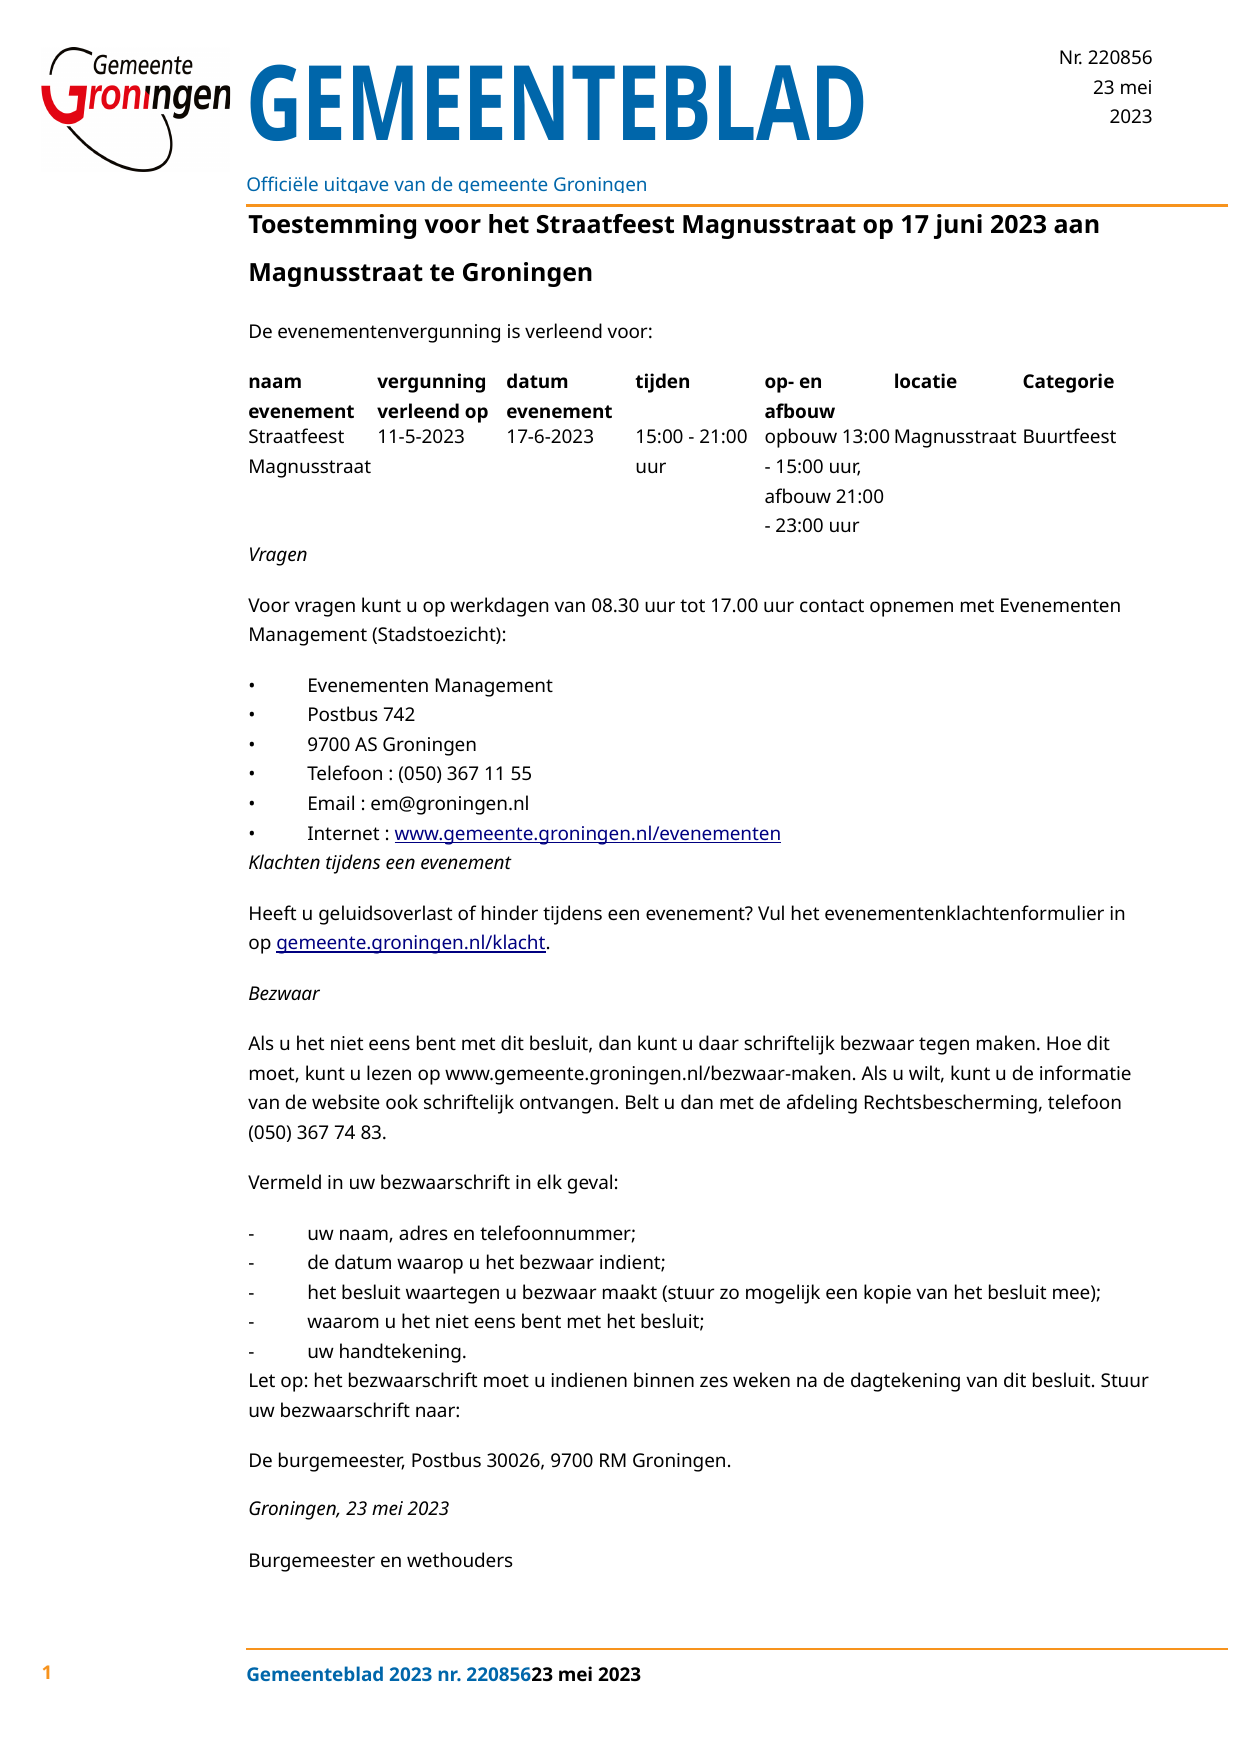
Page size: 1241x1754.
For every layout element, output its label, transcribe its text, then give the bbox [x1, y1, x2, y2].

table_header naam evenement [248, 369, 377, 424]
text Burgemeester en wethouders [248, 1547, 1152, 1573]
text Toestemming voor het Straatfeest Magnusstraat op 17 juni 2023 aan Magnusstraat te Groningen [248, 207, 1152, 288]
table_header locatie [894, 369, 1022, 424]
list uw naam, adres en telefoonnummer; [248, 1220, 1152, 1246]
table_header Categorie [1023, 369, 1152, 424]
table_cell 11-5-2023 [377, 424, 506, 538]
text Vragen [248, 541, 1152, 567]
picture [41, 47, 231, 172]
list uw handtekening. [248, 1338, 1152, 1364]
table_header tijden [635, 369, 764, 424]
text Bezwaar [248, 980, 1152, 1006]
text Groningen, 23 mei 2023 [248, 1496, 1152, 1521]
table_cell Magnusstraat [894, 424, 1022, 538]
text De burgemeester, Postbus 30026, 9700 RM Groningen. [248, 1448, 1152, 1473]
list Postbus 742 [248, 701, 1152, 727]
text Voor vragen kunt u op werkdagen van 08.30 uur tot 17.00 uur contact opnemen met Evenementen Management (Stadstoezicht): [248, 592, 1152, 647]
table_cell Straatfeest Magnusstraat [248, 424, 377, 538]
table_cell 17-6-2023 [506, 424, 635, 538]
list Telefoon : (050) 367 11 55 [248, 761, 1152, 786]
list 9700 AS Groningen [248, 731, 1152, 757]
text Klachten tijdens een evenement [248, 849, 1152, 875]
list het besluit waartegen u bezwaar maakt (stuur zo mogelijk een kopie van het besluit mee); [248, 1279, 1152, 1305]
text Vermeld in uw bezwaarschrift in elk geval: [248, 1169, 1152, 1195]
text Als u het niet eens bent met dit besluit, dan kunt u daar schriftelijk bezwaar tegen maken. Hoe dit moet, kunt u lezen op www.gemeente.groningen.nl/bezwaar-maken. Als u wilt, kunt u de informatie van de website ook schriftelijk ontvangen. Belt u dan met de afdeling Rechtsbescherming, telefoon (050) 367 74 83. [248, 1030, 1152, 1145]
table_header datum evenement [506, 369, 635, 424]
table_cell Buurtfeest [1023, 424, 1152, 538]
table_cell 15:00 - 21:00 uur [635, 424, 764, 538]
list Email : em@groningen.nl [248, 790, 1152, 816]
list Evenementen Management [248, 672, 1152, 698]
list de datum waarop u het bezwaar indient; [248, 1249, 1152, 1275]
text Heeft u geluidsoverlast of hinder tijdens een evenement? Vul het evenementenklachtenformulier in op gemeente.groningen.nl/klacht. [248, 900, 1152, 955]
table_header vergunning verleend op [377, 369, 506, 424]
text Let op: het bezwaarschrift moet u indienen binnen zes weken na de dagtekening van dit besluit. Stuur uw bezwaarschrift naar: [248, 1368, 1152, 1423]
table_cell opbouw 13:00 - 15:00 uur, afbouw 21:00 - 23:00 uur [764, 424, 893, 538]
list waarom u het niet eens bent met het besluit; [248, 1308, 1152, 1334]
text De evenementenvergunning is verleend voor: [248, 318, 1152, 344]
list Internet : www.gemeente.groningen.nl/evenementen [248, 820, 1152, 846]
table_header op- en afbouw [764, 369, 893, 424]
